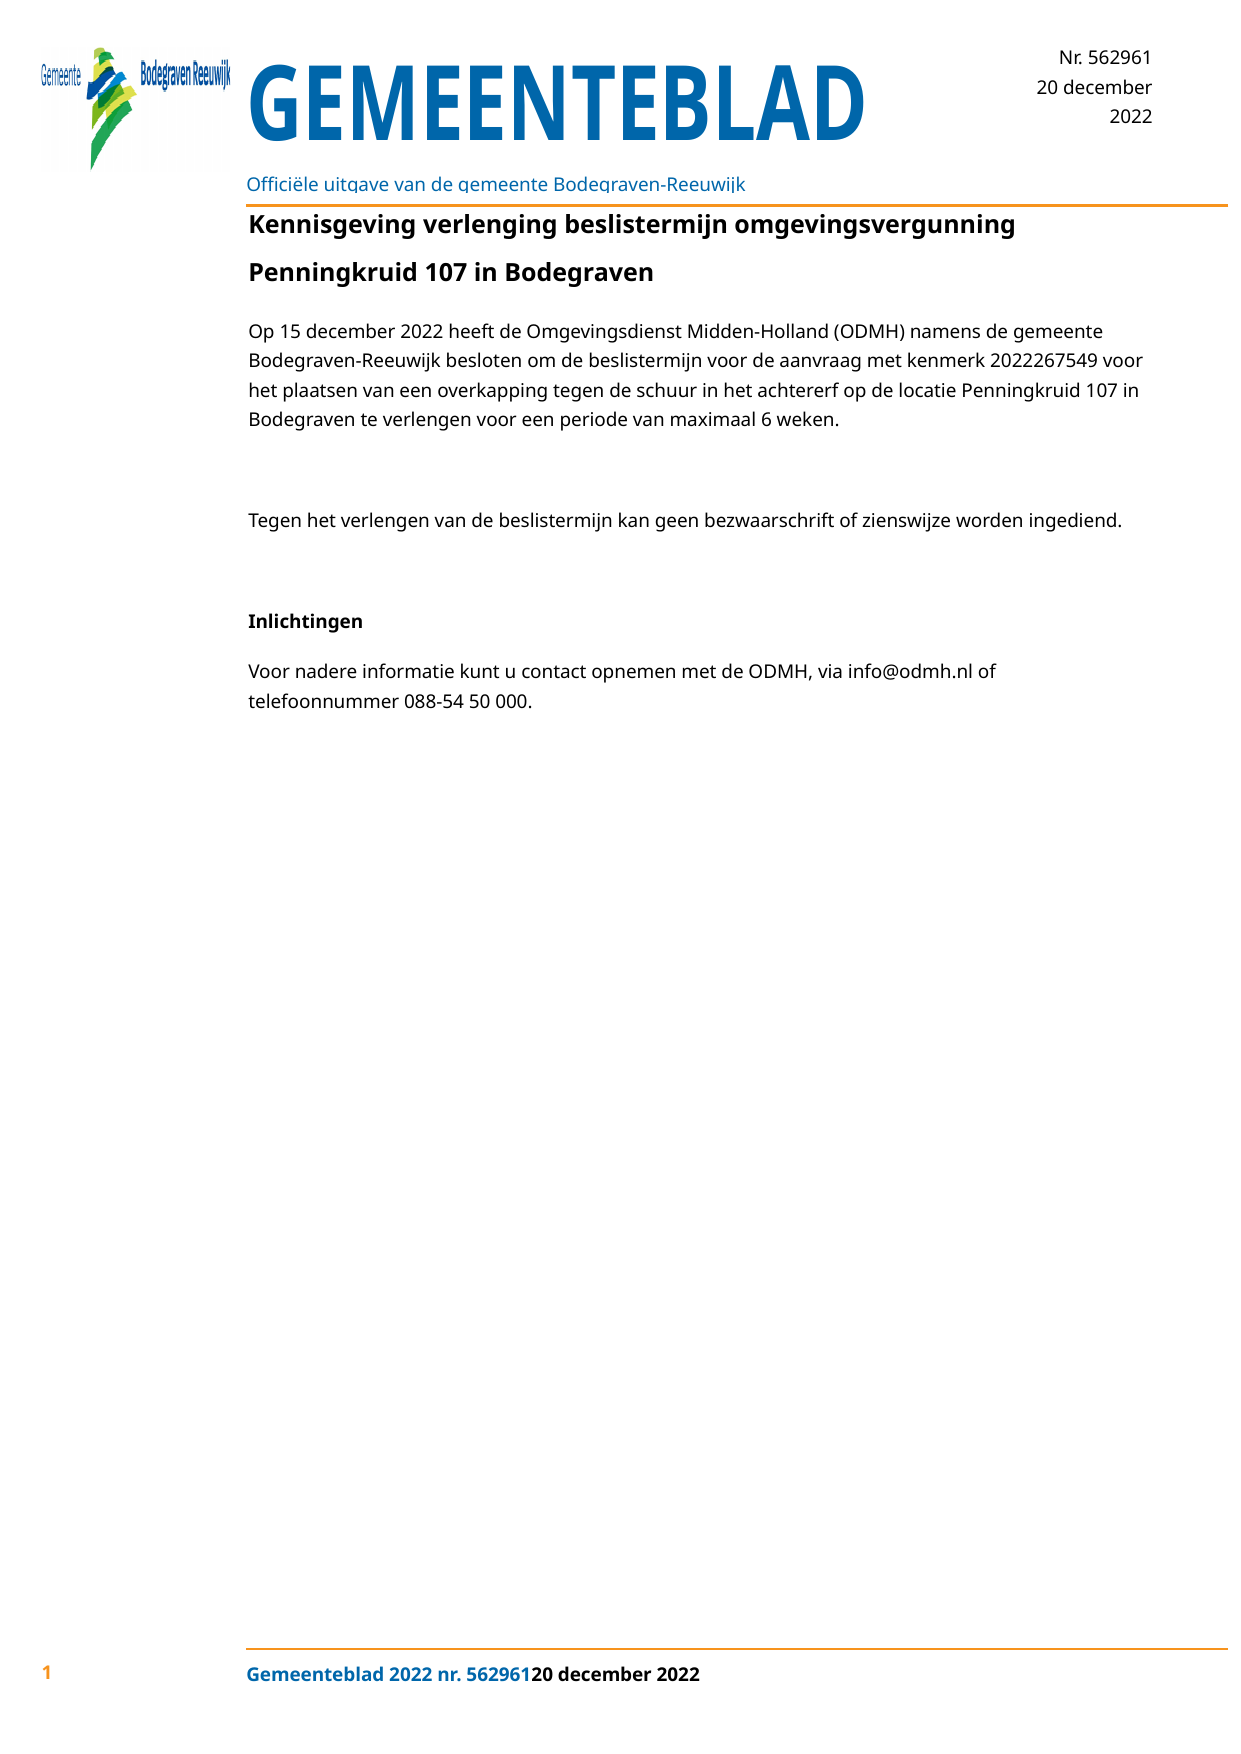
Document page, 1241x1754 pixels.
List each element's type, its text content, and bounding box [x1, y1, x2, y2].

text Kennisgeving verlenging beslistermijn omgevingsvergunning Penningkruid 107 in Bodegraven [248, 207, 1152, 288]
text Inlichtingen [248, 608, 1152, 634]
picture [41, 47, 231, 172]
text Op 15 december 2022 heeft de Omgevingsdienst Midden-Holland (ODMH) namens de gemeente Bodegraven-Reeuwijk besloten om de beslistermijn voor de aanvraag met kenmerk 2022267549 voor het plaatsen van een overkapping tegen de schuur in het achtererf op de locatie Penningkruid 107 in Bodegraven te verlengen voor een periode van maximaal 6 weken. [248, 318, 1152, 432]
text Tegen het verlengen van de beslistermijn kan geen bezwaarschrift of zienswijze worden ingediend. [248, 507, 1152, 533]
text Voor nadere informatie kunt u contact opnemen met de ODMH, via info@odmh.nl of telefoonnummer 088-54 50 000. [248, 659, 1152, 714]
